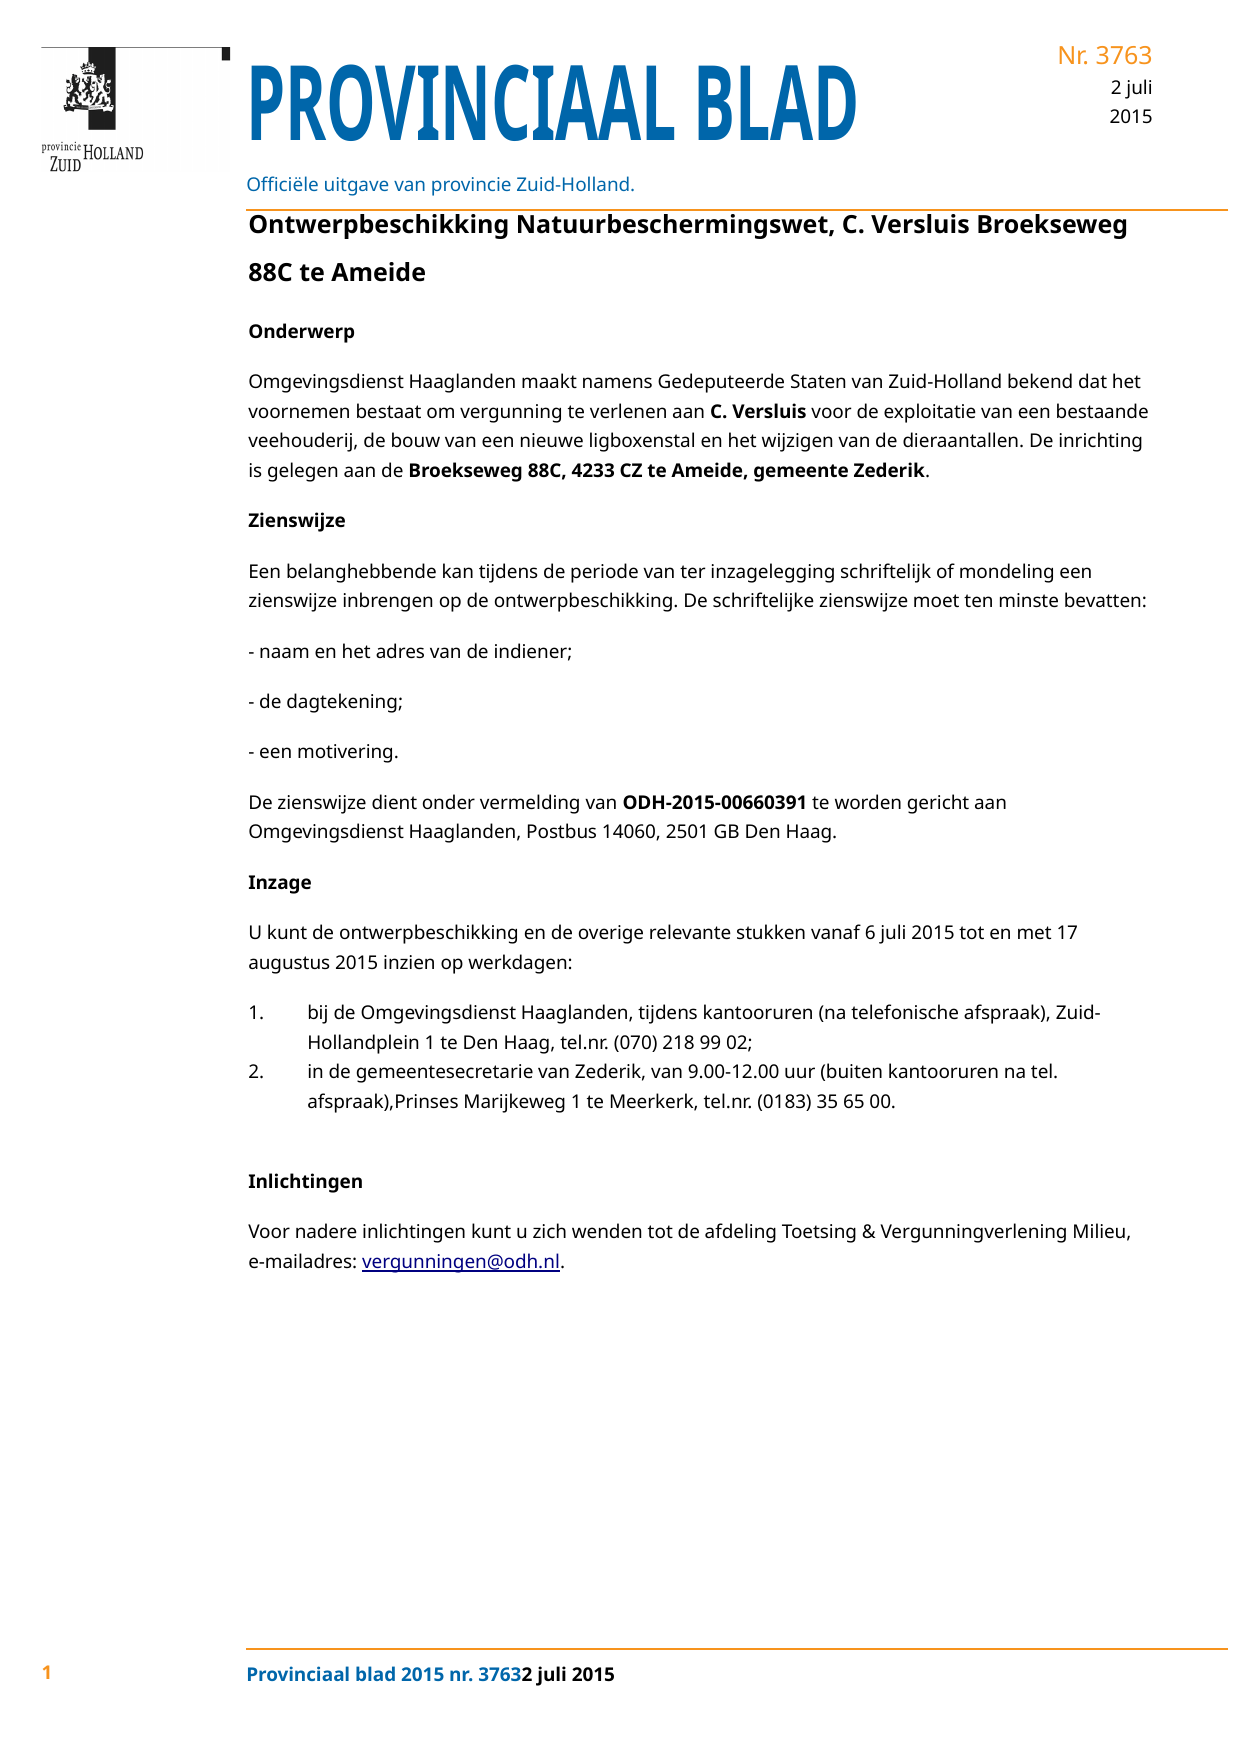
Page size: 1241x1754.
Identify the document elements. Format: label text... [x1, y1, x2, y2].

text U kunt de ontwerpbeschikking en de overige relevante stukken vanaf 6 juli 2015 tot en met 17 augustus 2015 inzien op werkdagen: [248, 919, 1152, 975]
text Inlichtingen [248, 1168, 1152, 1194]
text Zienswijze [248, 507, 1152, 533]
text Een belanghebbende kan tijdens de periode van ter inzagelegging schriftelijk of mondeling een zienswijze inbrengen op de ontwerpbeschikking. De schriftelijke zienswijze moet ten minste bevatten: [248, 558, 1152, 613]
text De zienswijze dient onder vermelding van ODH-2015-00660391 te worden gericht aan Omgevingsdienst Haaglanden, Postbus 14060, 2501 GB Den Haag. [248, 789, 1152, 844]
text - een motivering. [248, 739, 1152, 764]
list bij de Omgevingsdienst Haaglanden, tijdens kantooruren (na telefonische afspraak), Zuid-Hollandplein 1 te Den Haag, tel.nr. (070) 218 99 02; [248, 999, 1152, 1055]
text Ontwerpbeschikking Natuurbeschermingswet, C. Versluis Broekseweg 88C te Ameide [248, 211, 1152, 288]
text Omgevingsdienst Haaglanden maakt namens Gedeputeerde Staten van Zuid-Holland bekend dat het voornemen bestaat om vergunning te verlenen aan C. Versluis voor de exploitatie van een bestaande veehouderij, de bouw van een nieuwe ligboxenstal en het wijzigen van de dieraantallen. De inrichting is gelegen aan de Broekseweg 88C, 4233 CZ te Ameide, gemeente Zederik. [248, 368, 1152, 483]
text Voor nadere inlichtingen kunt u zich wenden tot de afdeling Toetsing & Vergunningverlening Milieu, e-mailadres: vergunningen@odh.nl. [248, 1219, 1152, 1274]
text - de dagtekening; [248, 688, 1152, 714]
picture [41, 47, 231, 172]
text Inzage [248, 869, 1152, 895]
list in de gemeentesecretarie van Zederik, van 9.00-12.00 uur (buiten kantooruren na tel. afspraak),Prinses Marijkeweg 1 te Meerkerk, tel.nr. (0183) 35 65 00. [248, 1059, 1152, 1114]
text Onderwerp [248, 318, 1152, 344]
text - naam en het adres van de indiener; [248, 638, 1152, 664]
